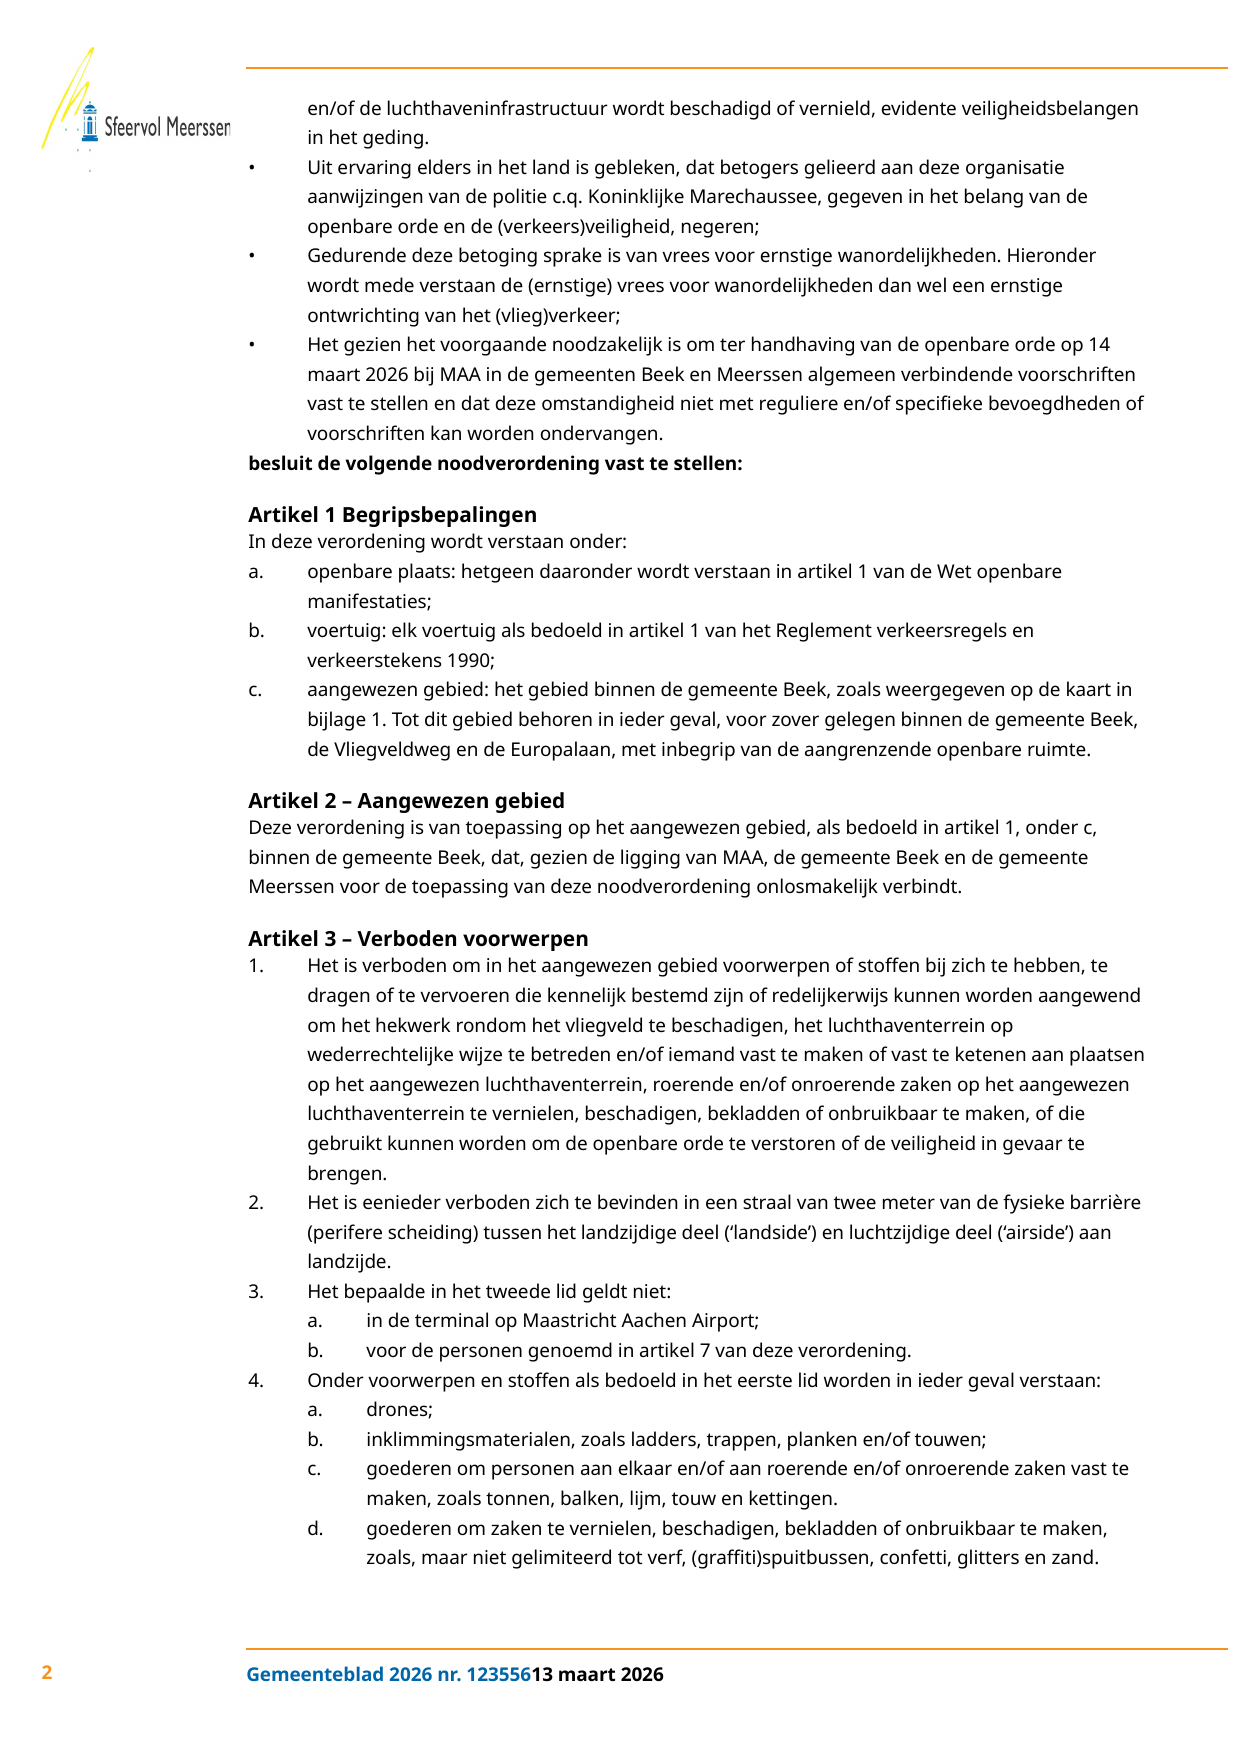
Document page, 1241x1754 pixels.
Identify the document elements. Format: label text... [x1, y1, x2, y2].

list en/of de luchthaveninfrastructuur wordt beschadigd of vernield, evidente veiligheidsbelangen in het geding. [248, 95, 1152, 150]
text besluit de volgende noodverordening vast te stellen: [248, 450, 1152, 476]
list in de terminal op Maastricht Aachen Airport; [307, 1308, 1152, 1333]
list voor de personen genoemd in artikel 7 van deze verordening. [307, 1337, 1152, 1363]
list voertuig: elk voertuig als bedoeld in artikel 1 van het Reglement verkeersregels en verkeerstekens 1990; [248, 617, 1152, 673]
list openbare plaats: hetgeen daaronder wordt verstaan in artikel 1 van de Wet openbare manifestaties; [248, 558, 1152, 613]
list Het bepaalde in het tweede lid geldt niet: [248, 1278, 1152, 1304]
picture [41, 47, 231, 172]
list Onder voorwerpen en stoffen als bedoeld in het eerste lid worden in ieder geval verstaan: [248, 1367, 1152, 1392]
list Uit ervaring elders in het land is gebleken, dat betogers gelieerd aan deze organisatie aanwijzingen van de politie c.q. Koninklijke Marechaussee, gegeven in het belang van de openbare orde en de (verkeers)veiligheid, negeren; [248, 154, 1152, 239]
list Het is eenieder verboden zich te bevinden in een straal van twee meter van de fysieke barrière (perifere scheiding) tussen het landzijdige deel (‘landside’) en luchtzijdige deel (‘airside’) aan landzijde. [248, 1189, 1152, 1274]
text In deze verordening wordt verstaan onder: [248, 529, 1152, 554]
list Gedurende deze betoging sprake is van vrees voor ernstige wanordelijkheden. Hieronder wordt mede verstaan de (ernstige) vrees voor wanordelijkheden dan wel een ernstige ontwrichting van het (vlieg)verkeer; [248, 243, 1152, 328]
list goederen om personen aan elkaar en/of aan roerende en/of onroerende zaken vast te maken, zoals tonnen, balken, lijm, touw en kettingen. [307, 1456, 1152, 1511]
text Artikel 2 – Aangewezen gebied [248, 786, 1152, 814]
list goederen om zaken te vernielen, beschadigen, bekladden of onbruikbaar te maken, zoals, maar niet gelimiteerd tot verf, (graffiti)spuitbussen, confetti, glitters en zand. [307, 1515, 1152, 1570]
list drones; [307, 1396, 1152, 1422]
list Het gezien het voorgaande noodzakelijk is om ter handhaving van de openbare orde op 14 maart 2026 bij MAA in de gemeenten Beek en Meerssen algemeen verbindende voorschriften vast te stellen en dat deze omstandigheid niet met reguliere en/of specifieke bevoegdheden of voorschriften kan worden ondervangen. [248, 331, 1152, 446]
text Artikel 3 – Verboden voorwerpen [248, 924, 1152, 953]
list Het is verboden om in het aangewezen gebied voorwerpen of stoffen bij zich te hebben, te dragen of te vervoeren die kennelijk bestemd zijn of redelijkerwijs kunnen worden aangewend om het hekwerk rondom het vliegveld te beschadigen, het luchthaventerrein op wederrechtelijke wijze te betreden en/of iemand vast te maken of vast te ketenen aan plaatsen op het aangewezen luchthaventerrein, roerende en/of onroerende zaken op het aangewezen luchthaventerrein te vernielen, beschadigen, bekladden of onbruikbaar te maken, of die gebruikt kunnen worden om de openbare orde te verstoren of de veiligheid in gevaar te brengen. [248, 953, 1152, 1185]
text Artikel 1 Begripsbepalingen [248, 500, 1152, 529]
list inklimmingsmaterialen, zoals ladders, trappen, planken en/of touwen; [307, 1426, 1152, 1452]
text Deze verordening is van toepassing op het aangewezen gebied, als bedoeld in artikel 1, onder c, binnen de gemeente Beek, dat, gezien de ligging van MAA, de gemeente Beek en de gemeente Meerssen voor de toepassing van deze noodverordening onlosmakelijk verbindt. [248, 814, 1152, 899]
list aangewezen gebied: het gebied binnen de gemeente Beek, zoals weergegeven op de kaart in bijlage 1. Tot dit gebied behoren in ieder geval, voor zover gelegen binnen de gemeente Beek, de Vliegveldweg en de Europalaan, met inbegrip van de aangrenzende openbare ruimte. [248, 677, 1152, 761]
